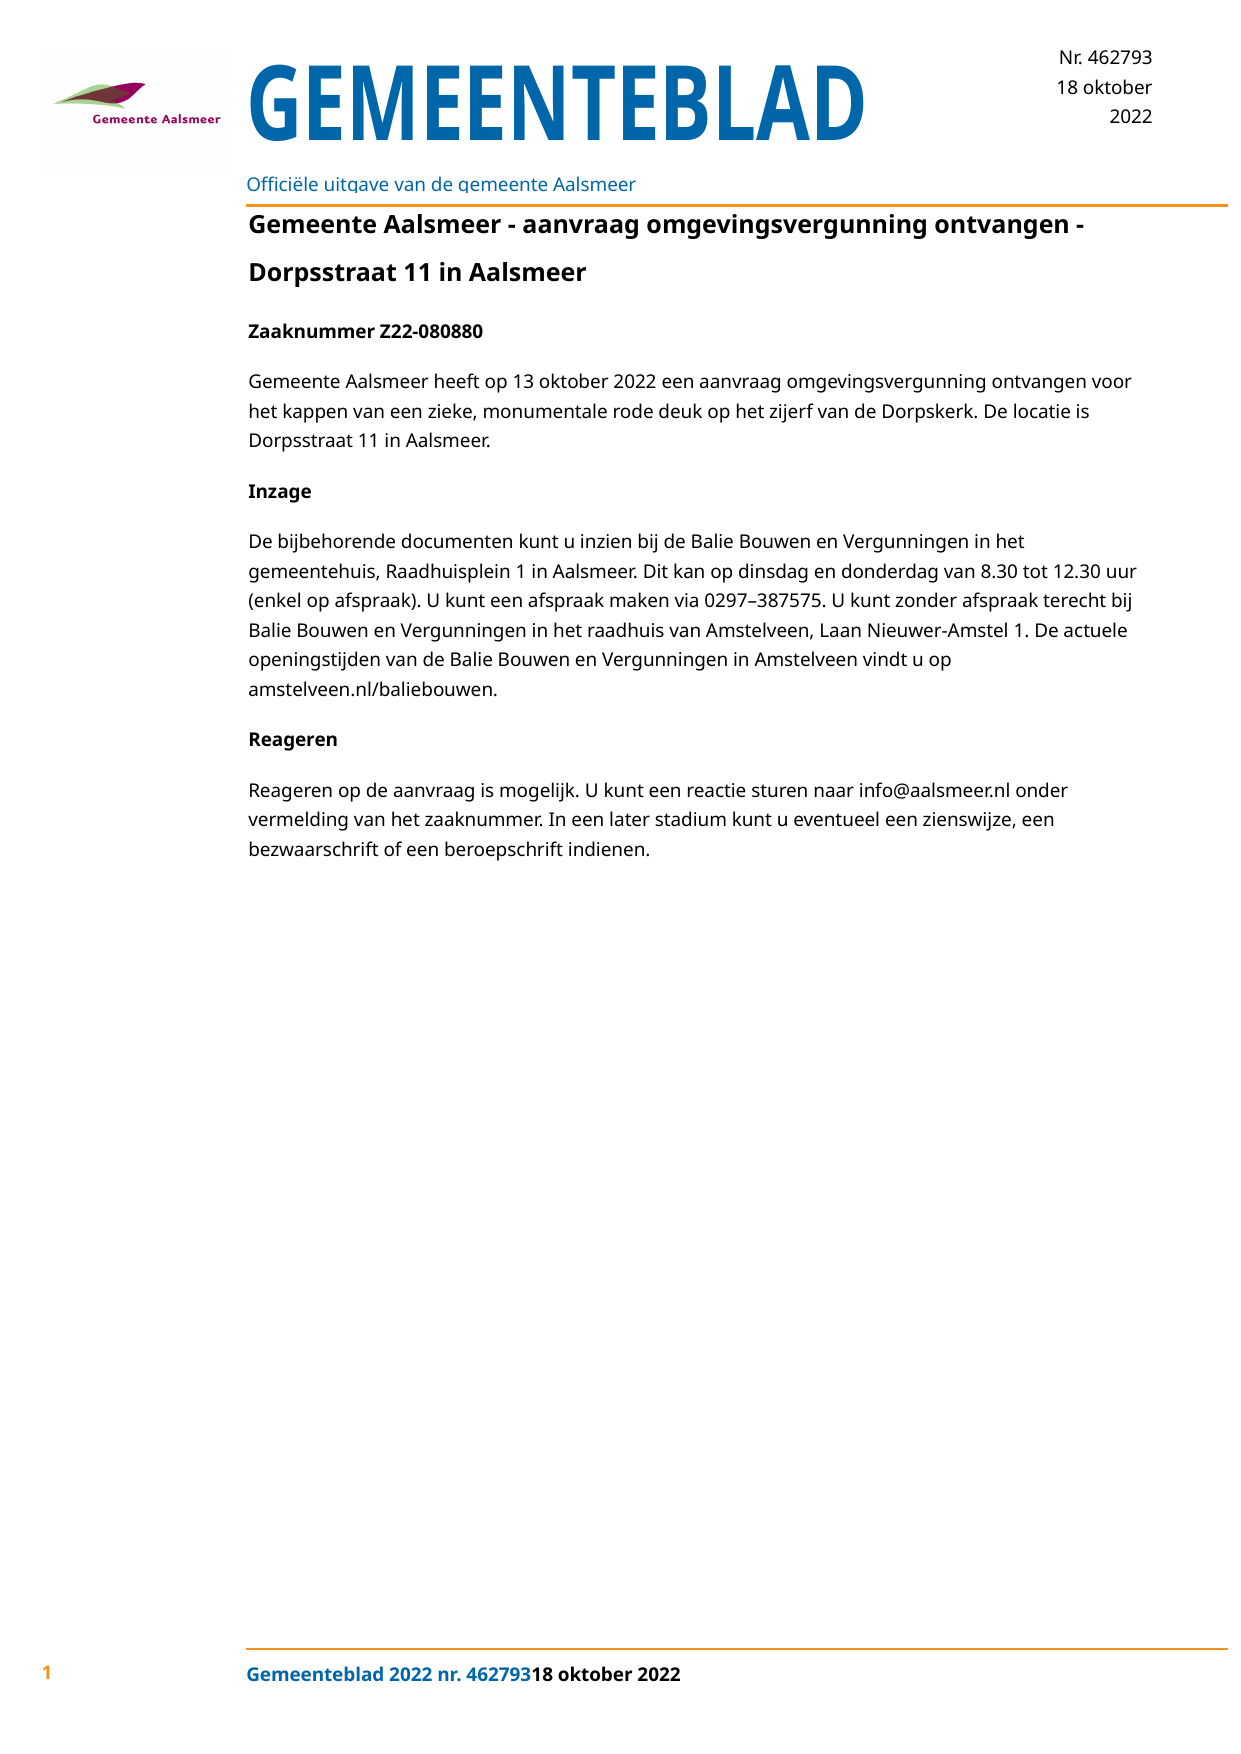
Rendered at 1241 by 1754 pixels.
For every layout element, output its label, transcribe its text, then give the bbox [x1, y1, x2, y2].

text Zaaknummer Z22-080880 [248, 318, 1152, 344]
text Inzage [248, 478, 1152, 504]
text Gemeente Aalsmeer - aanvraag omgevingsvergunning ontvangen - Dorpsstraat 11 in Aalsmeer [248, 207, 1152, 288]
text Gemeente Aalsmeer heeft op 13 oktober 2022 een aanvraag omgevingsvergunning ontvangen voor het kappen van een zieke, monumentale rode deuk op het zijerf van de Dorpskerk. De locatie is Dorpsstraat 11 in Aalsmeer. [248, 368, 1152, 453]
text De bijbehorende documenten kunt u inzien bij de Balie Bouwen en Vergunningen in het gemeentehuis, Raadhuisplein 1 in Aalsmeer. Dit kan op dinsdag en donderdag van 8.30 tot 12.30 uur (enkel op afspraak). U kunt een afspraak maken via 0297–387575. U kunt zonder afspraak terecht bij Balie Bouwen en Vergunningen in het raadhuis van Amstelveen, Laan Nieuwer-Amstel 1. De actuele openingstijden van de Balie Bouwen en Vergunningen in Amstelveen vindt u op amstelveen.nl/baliebouwen. [248, 528, 1152, 702]
text Reageren op de aanvraag is mogelijk. U kunt een reactie sturen naar info@aalsmeer.nl onder vermelding van het zaaknummer. In een later stadium kunt u eventueel een zienswijze, een bezwaarschrift of een beroepschrift indienen. [248, 777, 1152, 862]
text Reageren [248, 727, 1152, 752]
picture [41, 47, 231, 172]
